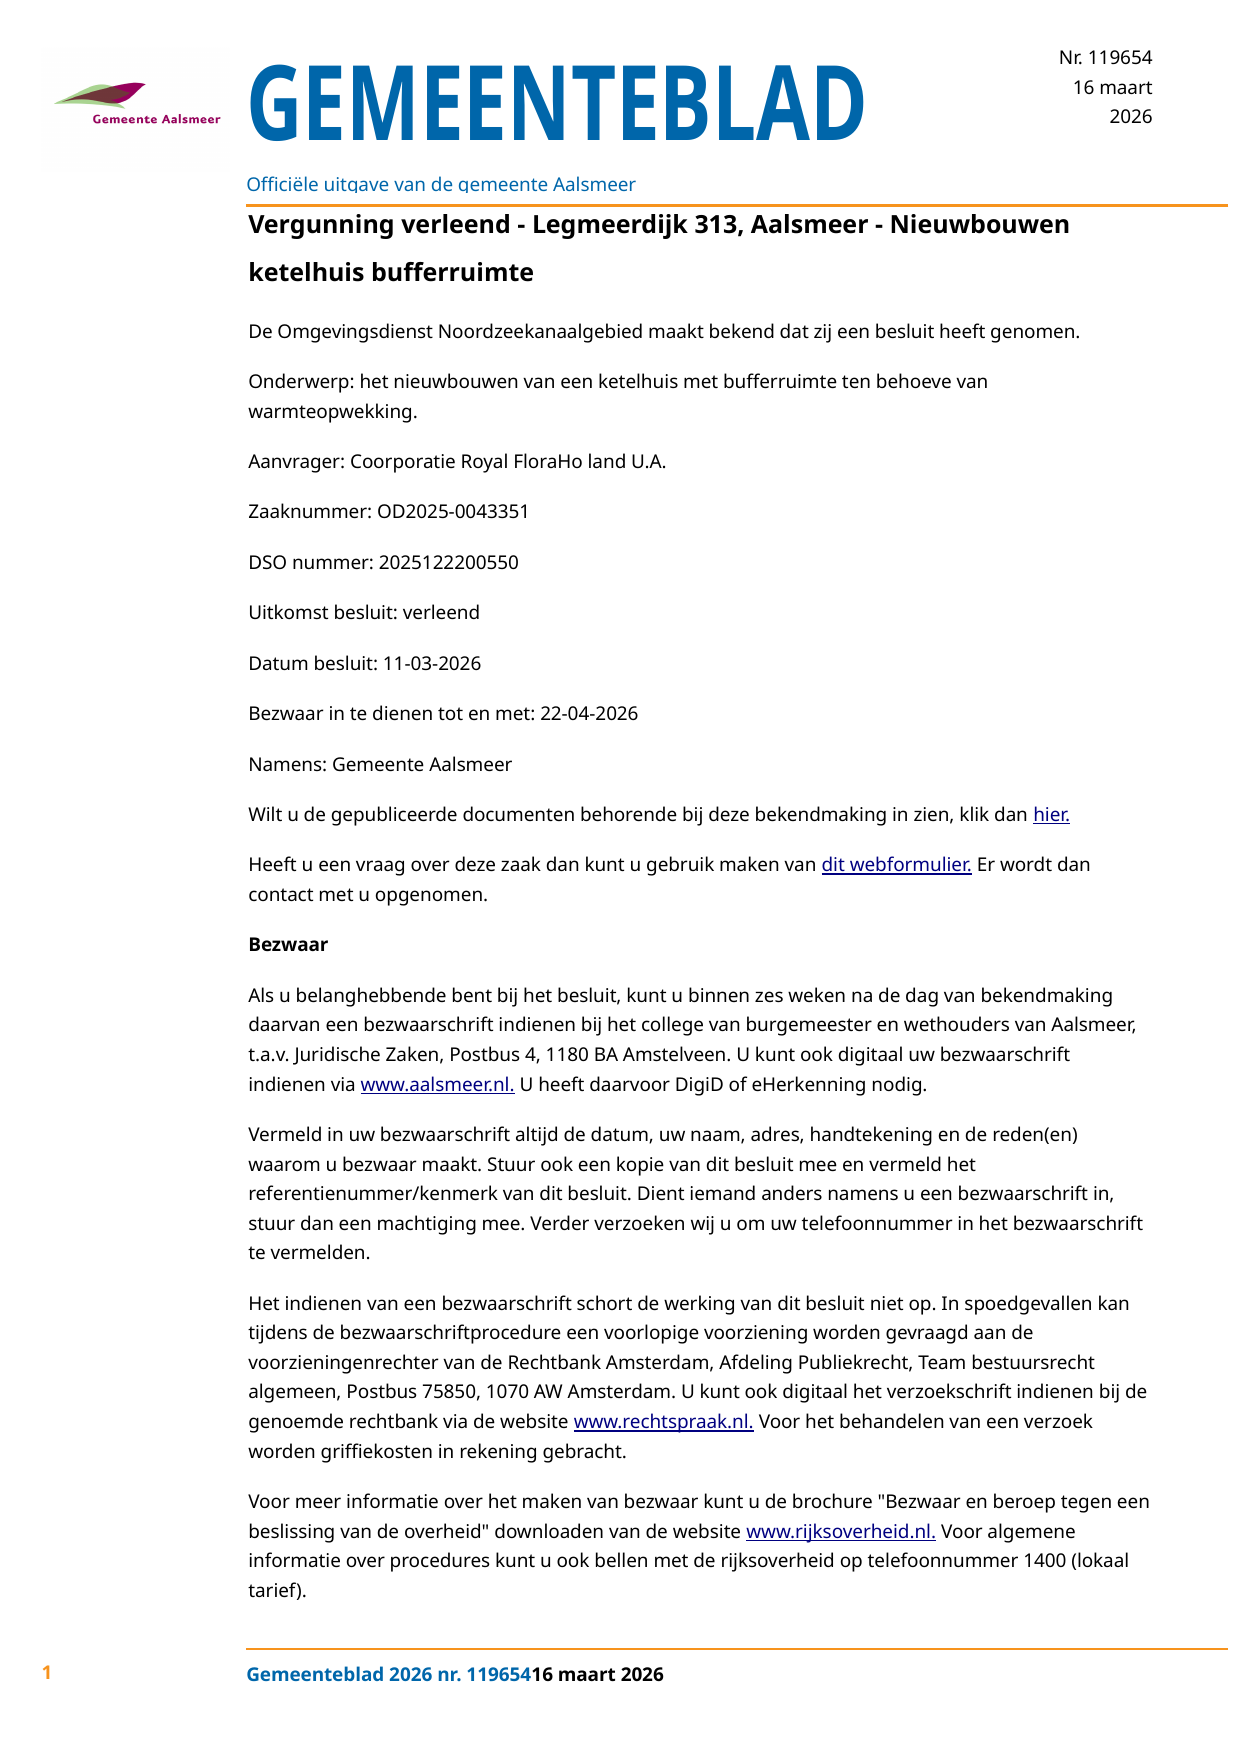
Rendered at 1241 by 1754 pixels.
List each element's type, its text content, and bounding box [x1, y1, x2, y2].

text Onderwerp: het nieuwbouwen van een ketelhuis met bufferruimte ten behoeve van warmteopwekking. [248, 368, 1152, 424]
text Als u belanghebbende bent bij het besluit, kunt u binnen zes weken na de dag van bekendmaking daarvan een bezwaarschrift indienen bij het college van burgemeester en wethouders van Aalsmeer, t.a.v. Juridische Zaken, Postbus 4, 1180 BA Amstelveen. U kunt ook digitaal uw bezwaarschrift indienen via www.aalsmeer.nl. U heeft daarvoor DigiD of eHerkenning nodig. [248, 982, 1152, 1097]
picture [41, 47, 231, 172]
text Bezwaar [248, 932, 1152, 957]
text Het indienen van een bezwaarschrift schort de werking van dit besluit niet op. In spoedgevallen kan tijdens de bezwaarschriftprocedure een voorlopige voorziening worden gevraagd aan de voorzieningenrechter van de Rechtbank Amsterdam, Afdeling Publiekrecht, Team bestuursrecht algemeen, Postbus 75850, 1070 AW Amsterdam. U kunt ook digitaal het verzoekschrift indienen bij de genoemde rechtbank via de website www.rechtspraak.nl. Voor het behandelen van een verzoek worden griffiekosten in rekening gebracht. [248, 1290, 1152, 1464]
text Wilt u de gepubliceerde documenten behorende bij deze bekendmaking in zien, klik dan hier. [248, 801, 1152, 827]
text Aanvrager: Coorporatie Royal FloraHo land U.A. [248, 448, 1152, 474]
text Namens: Gemeente Aalsmeer [248, 751, 1152, 777]
text Datum besluit: 11-03-2026 [248, 650, 1152, 676]
text DSO nummer: 2025122200550 [248, 549, 1152, 575]
text De Omgevingsdienst Noordzeekanaalgebied maakt bekend dat zij een besluit heeft genomen. [248, 318, 1152, 344]
text Bezwaar in te dienen tot en met: 22-04-2026 [248, 700, 1152, 726]
text Vermeld in uw bezwaarschrift altijd de datum, uw naam, adres, handtekening en de reden(en) waarom u bezwaar maakt. Stuur ook een kopie van dit besluit mee en vermeld het referentienummer/kenmerk van dit besluit. Dient iemand anders namens u een bezwaarschrift in, stuur dan een machtiging mee. Verder verzoeken wij u om uw telefoonnummer in het bezwaarschrift te vermelden. [248, 1121, 1152, 1265]
text Voor meer informatie over het maken van bezwaar kunt u de brochure "Bezwaar en beroep tegen een beslissing van de overheid" downloaden van de website www.rijksoverheid.nl. Voor algemene informatie over procedures kunt u ook bellen met de rijksoverheid op telefoonnummer 1400 (lokaal tarief). [248, 1488, 1152, 1603]
text Zaaknummer: OD2025-0043351 [248, 499, 1152, 524]
text Heeft u een vraag over deze zaak dan kunt u gebruik maken van dit webformulier. Er wordt dan contact met u opgenomen. [248, 852, 1152, 907]
text Uitkomst besluit: verleend [248, 599, 1152, 625]
text Vergunning verleend - Legmeerdijk 313, Aalsmeer - Nieuwbouwen ketelhuis bufferruimte [248, 207, 1152, 288]
